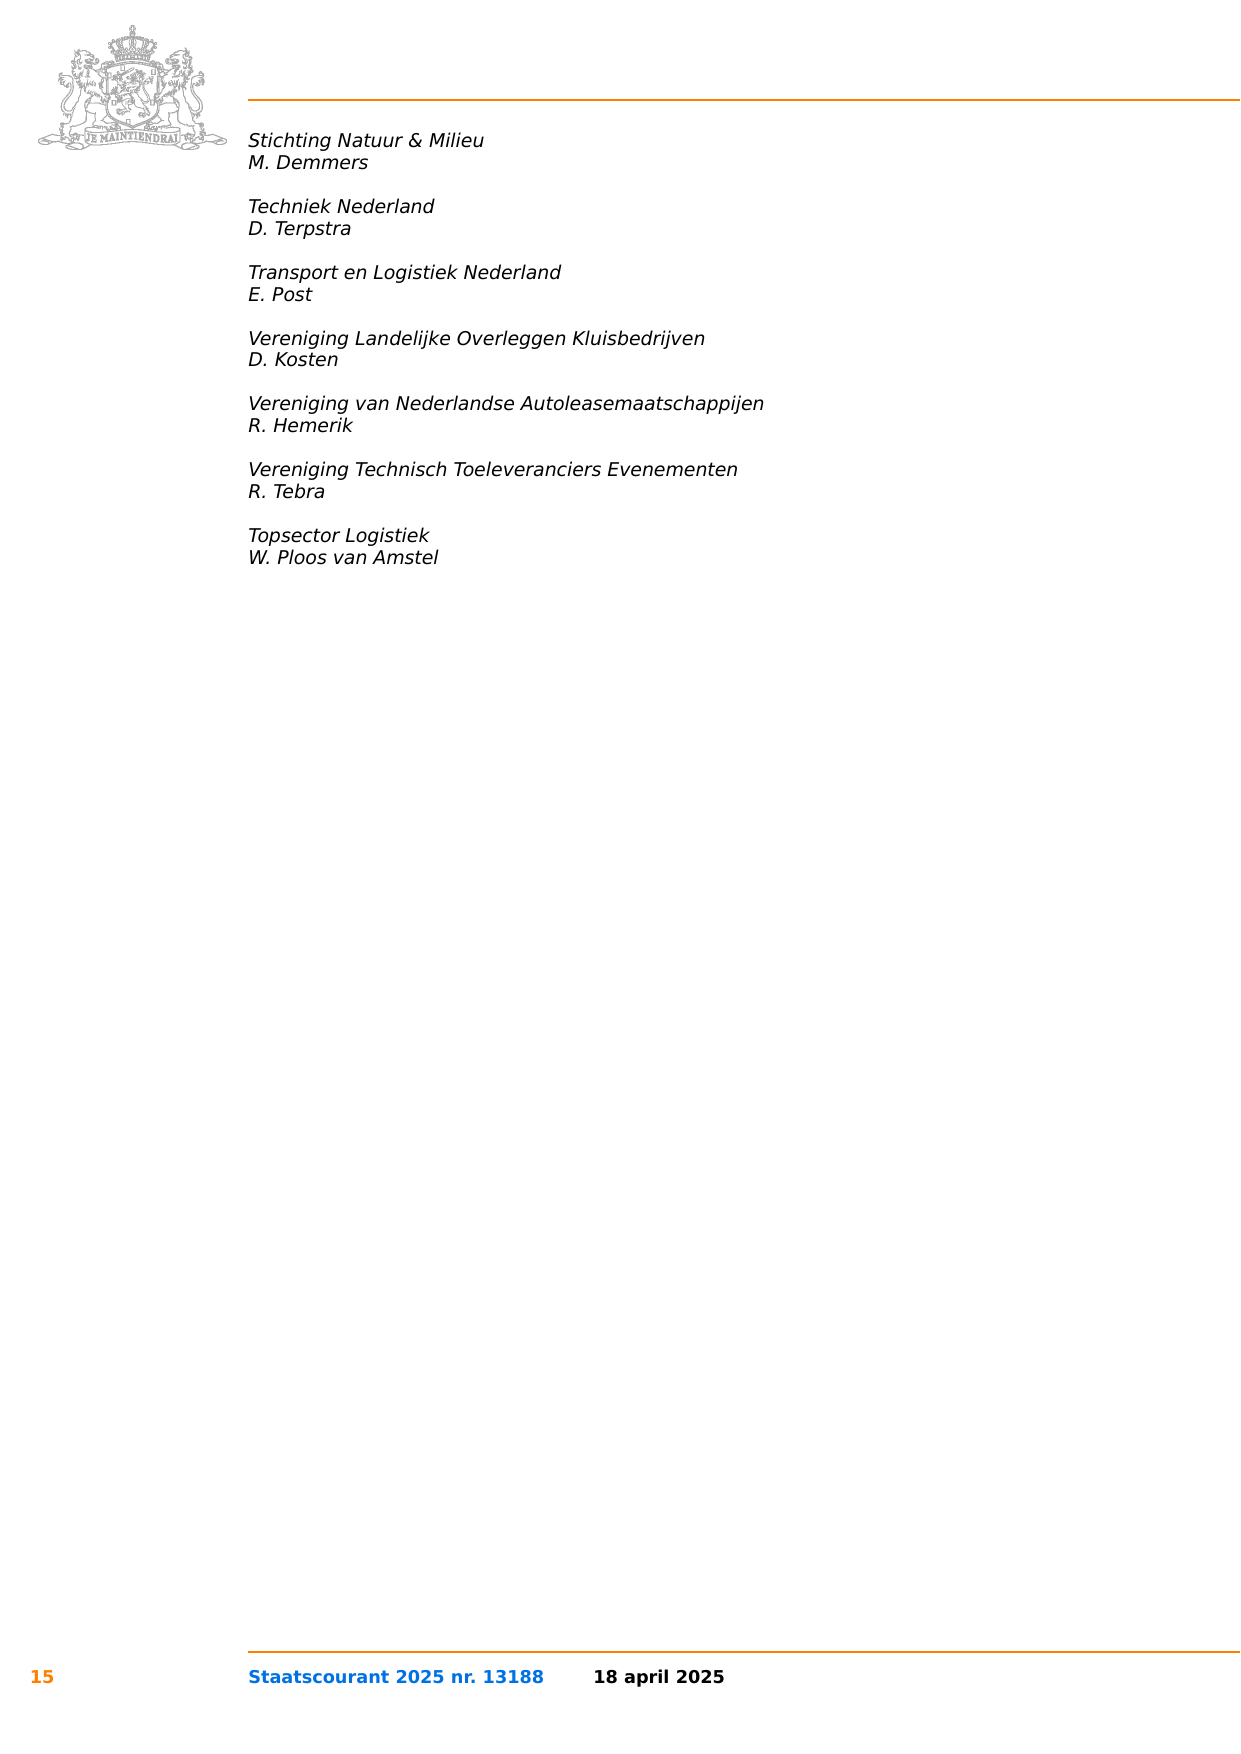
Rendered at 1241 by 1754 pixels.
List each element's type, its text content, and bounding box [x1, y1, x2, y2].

text Transport en Logistiek Nederland E. Post [248, 262, 1163, 306]
text Vereniging van Nederlandse Autoleasemaatschappijen R. Hemerik [248, 393, 1163, 437]
text Stichting Natuur & Milieu M. Demmers [248, 130, 1163, 174]
text Techniek Nederland D. Terpstra [248, 196, 1163, 240]
text Topsector Logistiek W. Ploos van Amstel [248, 525, 1163, 569]
picture [38, 25, 227, 150]
text Vereniging Technisch Toeleveranciers Evenementen R. Tebra [248, 459, 1163, 503]
text Vereniging Landelijke Overleggen Kluisbedrijven D. Kosten [248, 327, 1163, 371]
